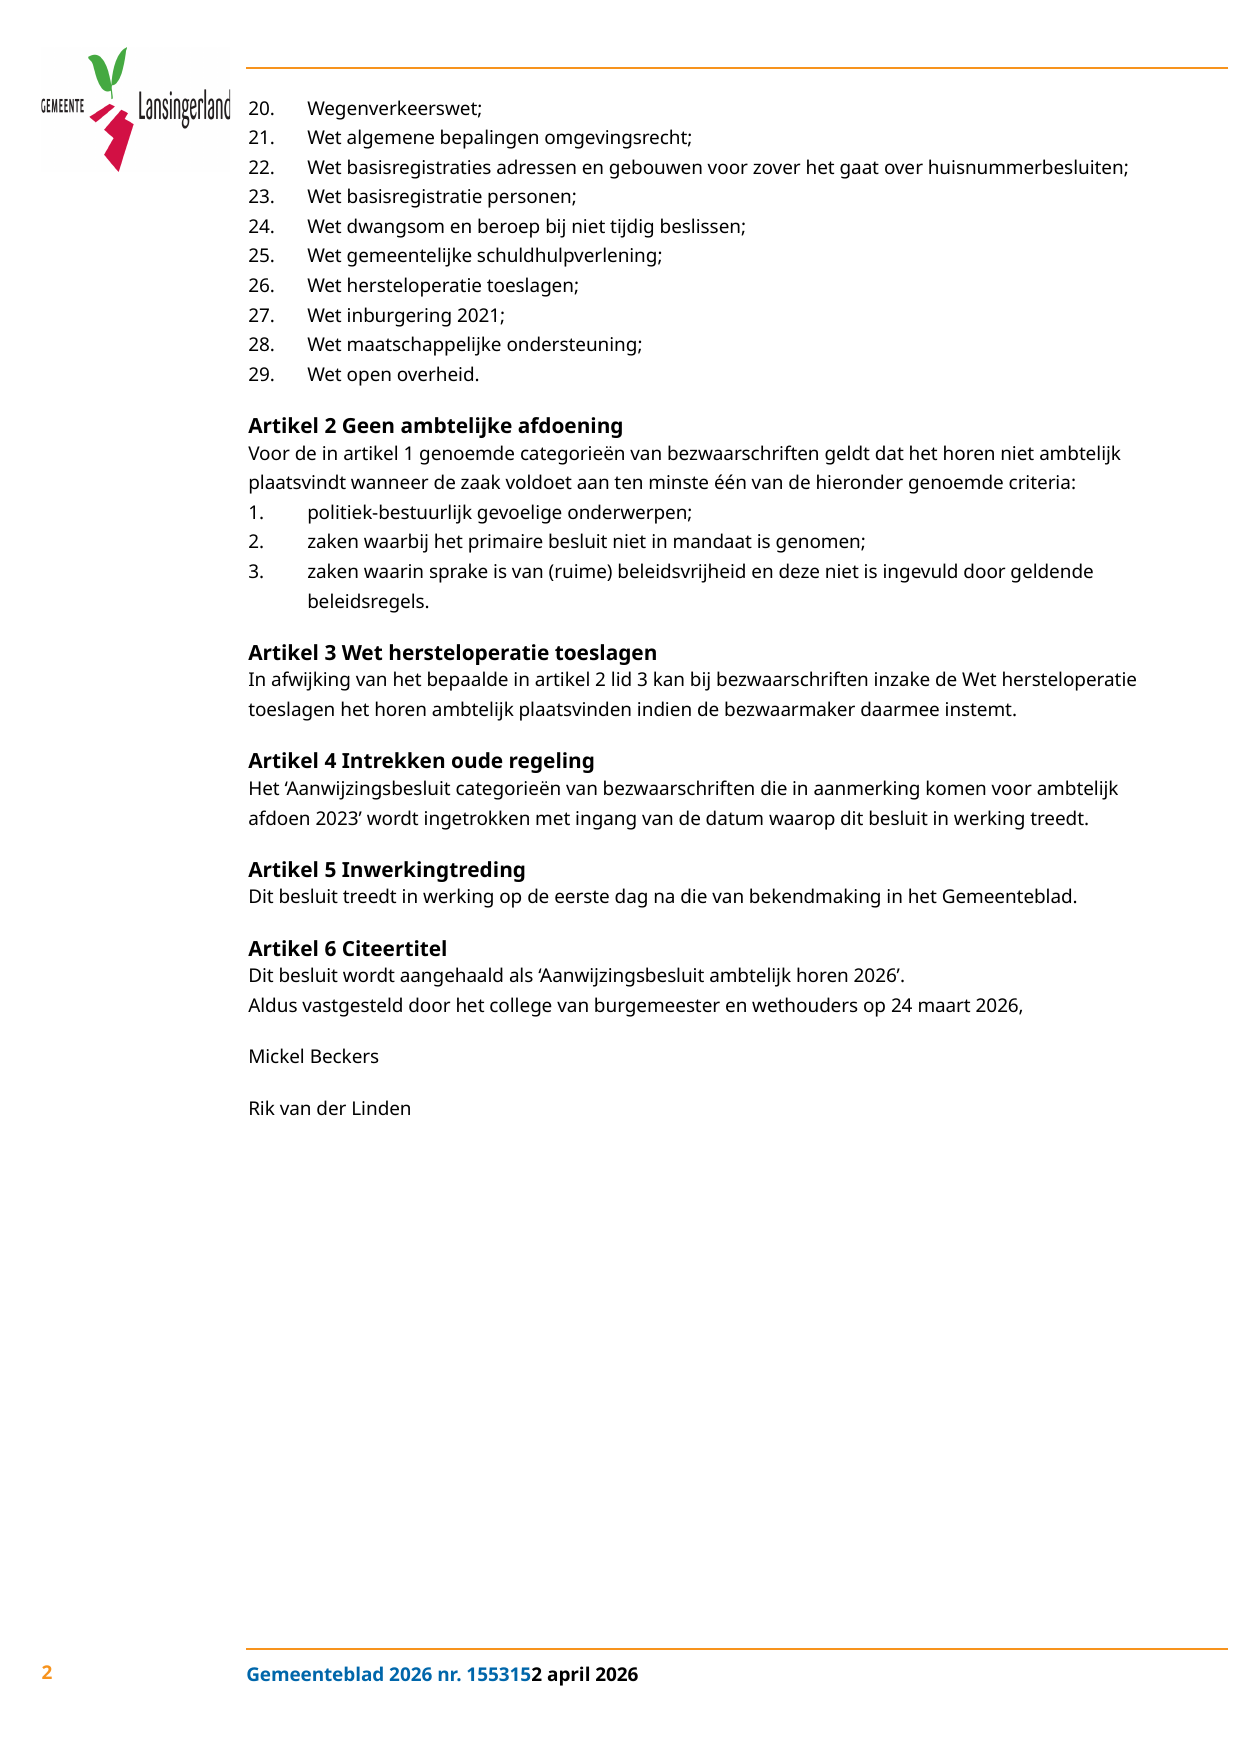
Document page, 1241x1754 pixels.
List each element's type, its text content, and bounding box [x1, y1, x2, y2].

list Wet basisregistratie personen; [248, 183, 1152, 209]
text Dit besluit treedt in werking op de eerste dag na die van bekendmaking in het Gemeenteblad. [248, 883, 1152, 909]
list zaken waarbij het primaire besluit niet in mandaat is genomen; [248, 529, 1152, 554]
list Wet dwangsom en beroep bij niet tijdig beslissen; [248, 213, 1152, 239]
text Artikel 5 Inwerkingtreding [248, 855, 1152, 883]
list politiek-bestuurlijk gevoelige onderwerpen; [248, 499, 1152, 525]
list Wet open overheid. [248, 361, 1152, 387]
picture [41, 47, 231, 172]
list Wet hersteloperatie toeslagen; [248, 272, 1152, 298]
text Voor de in artikel 1 genoemde categorieën van bezwaarschriften geldt dat het horen niet ambtelijk plaatsvindt wanneer de zaak voldoet aan ten minste één van de hieronder genoemde criteria: [248, 440, 1152, 495]
list Wet gemeentelijke schuldhulpverlening; [248, 243, 1152, 268]
list Wet inburgering 2021; [248, 302, 1152, 328]
list zaken waarin sprake is van (ruime) beleidsvrijheid en deze niet is ingevuld door geldende beleidsregels. [248, 558, 1152, 613]
list Wegenverkeerswet; [248, 95, 1152, 121]
text Artikel 3 Wet hersteloperatie toeslagen [248, 638, 1152, 667]
text Artikel 6 Citeertitel [248, 934, 1152, 962]
list Wet basisregistraties adressen en gebouwen voor zover het gaat over huisnummerbesluiten; [248, 154, 1152, 180]
text Artikel 2 Geen ambtelijke afdoening [248, 411, 1152, 440]
list Wet maatschappelijke ondersteuning; [248, 331, 1152, 357]
text Aldus vastgesteld door het college van burgemeester en wethouders op 24 maart 2026, [248, 992, 1152, 1018]
text In afwijking van het bepaalde in artikel 2 lid 3 kan bij bezwaarschriften inzake de Wet hersteloperatie toeslagen het horen ambtelijk plaatsvinden indien de bezwaarmaker daarmee instemt. [248, 667, 1152, 722]
text Mickel Beckers [248, 1043, 1152, 1069]
text Rik van der Linden [248, 1095, 1152, 1121]
text Het ‘Aanwijzingsbesluit categorieën van bezwaarschriften die in aanmerking komen voor ambtelijk afdoen 2023’ wordt ingetrokken met ingang van de datum waarop dit besluit in werking treedt. [248, 775, 1152, 830]
text Artikel 4 Intrekken oude regeling [248, 747, 1152, 775]
list Wet algemene bepalingen omgevingsrecht; [248, 124, 1152, 150]
text Dit besluit wordt aangehaald als ‘Aanwijzingsbesluit ambtelijk horen 2026’. [248, 962, 1152, 988]
